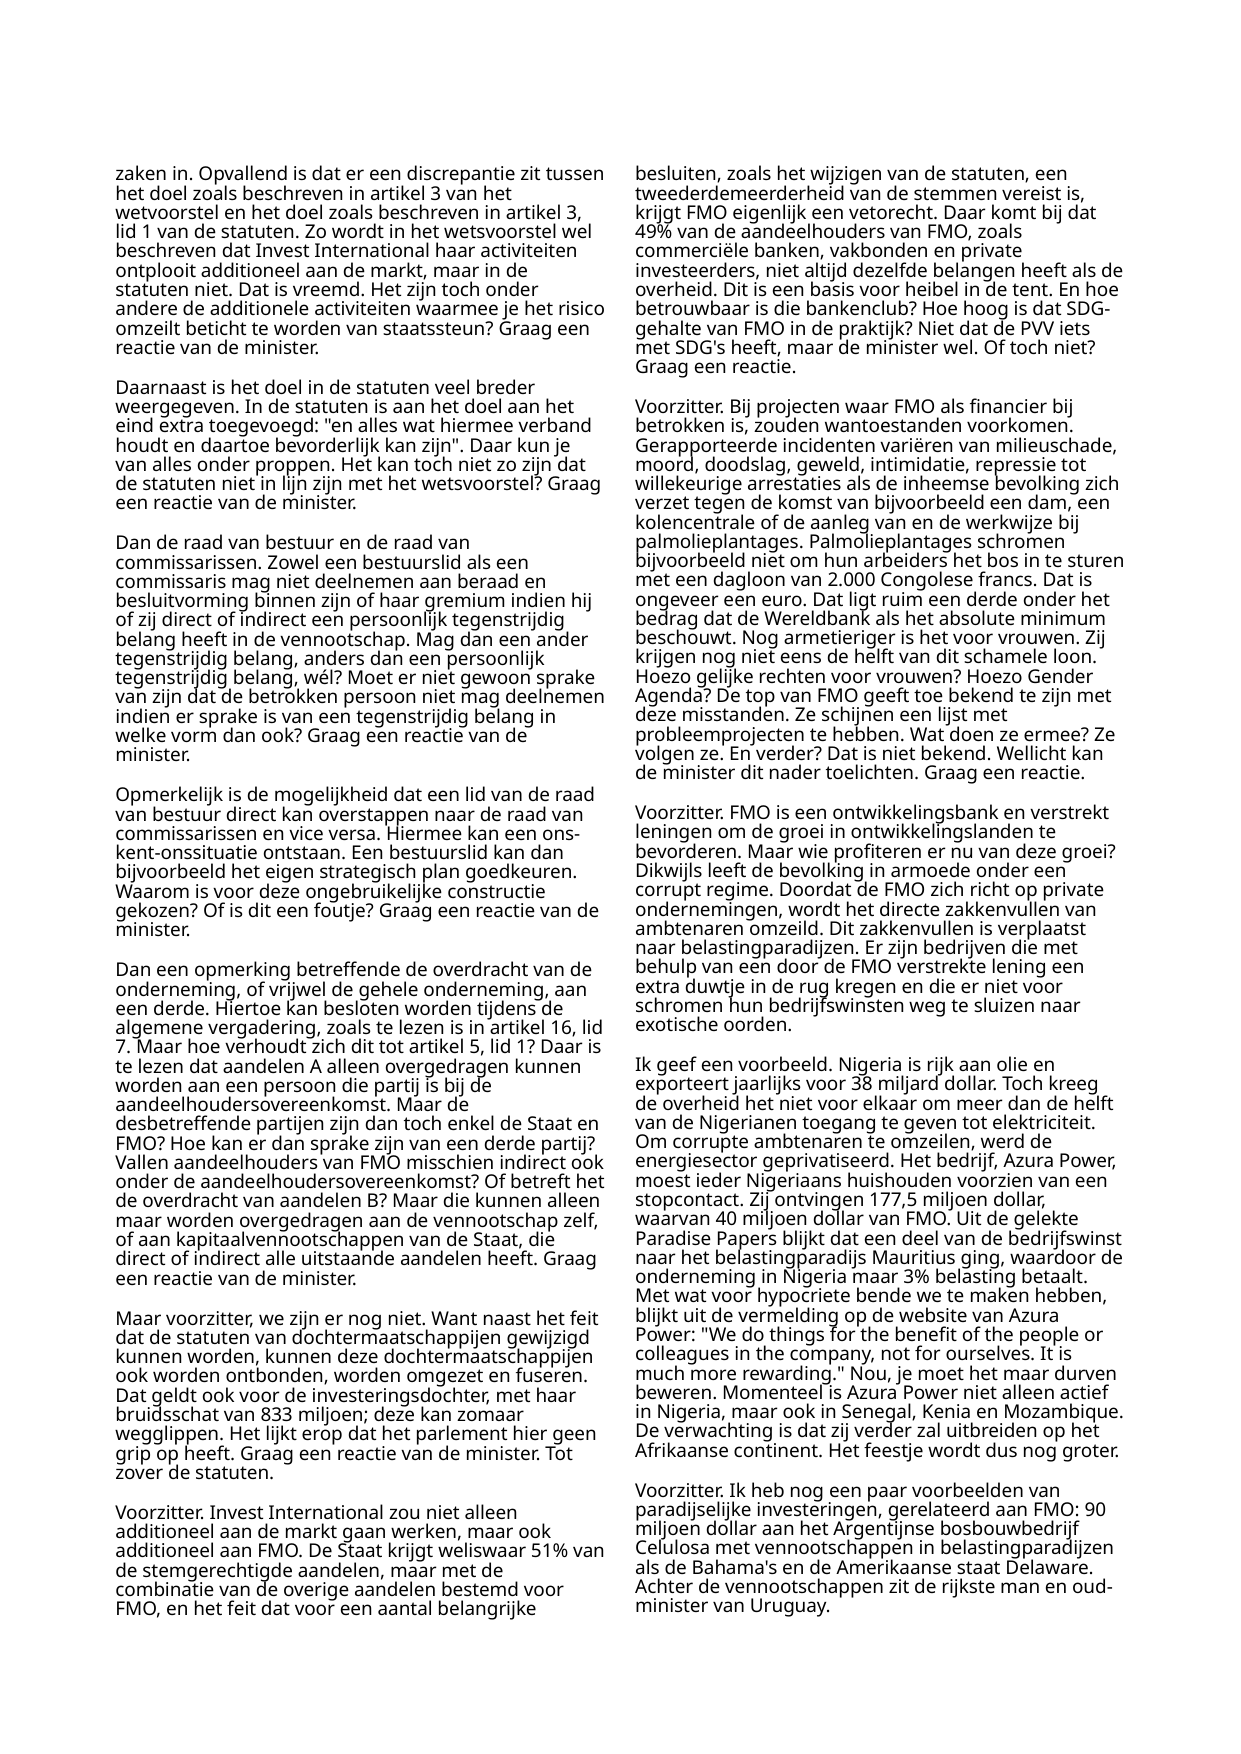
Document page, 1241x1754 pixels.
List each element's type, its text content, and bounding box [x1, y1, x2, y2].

text Daarnaast is het doel in de statuten veel breder weergegeven. In de statuten is aan het doel aan het eind extra toegevoegd: "en alles wat hiermee verband houdt en daartoe bevorderlijk kan zijn". Daar kun je van alles onder proppen. Het kan toch niet zo zijn dat de statuten niet in lijn zijn met het wetsvoorstel? Graag een reactie van de minister. [115, 379, 605, 514]
text Dan een opmerking betreffende de overdracht van de onderneming, of vrijwel de gehele onderneming, aan een derde. Hiertoe kan besloten worden tijdens de algemene vergadering, zoals te lezen is in artikel 16, lid 7. Maar hoe verhoudt zich dit tot artikel 5, lid 1? Daar is te lezen dat aandelen A alleen overgedragen kunnen worden aan een persoon die partij is bij de aandeelhoudersovereenkomst. Maar de desbetreffende partijen zijn dan toch enkel de Staat en FMO? Hoe kan er dan sprake zijn van een derde partij? Vallen aandeelhouders van FMO misschien indirect ook onder de aandeelhoudersovereenkomst? Of betreft het de overdracht van aandelen B? Maar die kunnen alleen maar worden overgedragen aan de vennootschap zelf, of aan kapitaalvennootschappen van de Staat, die direct of indirect alle uitstaande aandelen heeft. Graag een reactie van de minister. [115, 961, 605, 1289]
text Maar voorzitter, we zijn er nog niet. Want naast het feit dat de statuten van dochtermaatschappijen gewijzigd kunnen worden, kunnen deze dochtermaatschappijen ook worden ontbonden, worden omgezet en fuseren. Dat geldt ook voor de investeringsdochter, met haar bruidsschat van 833 miljoen; deze kan zomaar wegglippen. Het lijkt erop dat het parlement hier geen grip op heeft. Graag een reactie van de minister. Tot zover de statuten. [115, 1309, 605, 1483]
text Voorzitter. Ik heb nog een paar voorbeelden van paradijselijke investeringen, gerelateerd aan FMO: 90 miljoen dollar aan het Argentijnse bosbouwbedrijf Celulosa met vennootschappen in belastingparadijzen als de Bahama's en de Amerikaanse staat Delaware. Achter de vennootschappen zit de rijkste man en oud-minister van Uruguay. [635, 1482, 1125, 1616]
text Voorzitter. FMO is een ontwikkelingsbank en verstrekt leningen om de groei in ontwikkelingslanden te bevorderen. Maar wie profiteren er nu van deze groei? Dikwijls leeft de bevolking in armoede onder een corrupt regime. Doordat de FMO zich richt op private ondernemingen, wordt het directe zakkenvullen van ambtenaren omzeild. Dit zakkenvullen is verplaatst naar belastingparadijzen. Er zijn bedrijven die met behulp van een door de FMO verstrekte lening een extra duwtje in de rug kregen en die er niet voor schromen hun bedrijfswinsten weg te sluizen naar exotische oorden. [635, 804, 1125, 1035]
text Dan de raad van bestuur en de raad van commissarissen. Zowel een bestuurslid als een commissaris mag niet deelnemen aan beraad en besluitvorming binnen zijn of haar gremium indien hij of zij direct of indirect een persoonlijk tegenstrijdig belang heeft in de vennootschap. Mag dan een ander tegenstrijdig belang, anders dan een persoonlijk tegenstrijdig belang, wél? Moet er niet gewoon sprake van zijn dat de betrokken persoon niet mag deelnemen indien er sprake is van een tegenstrijdig belang in welke vorm dan ook? Graag een reactie van de minister. [115, 534, 605, 766]
text Opmerkelijk is de mogelijkheid dat een lid van de raad van bestuur direct kan overstappen naar de raad van commissarissen en vice versa. Hiermee kan een ons-kent-onssituatie ontstaan. Een bestuurslid kan dan bijvoorbeeld het eigen strategisch plan goedkeuren. Waarom is voor deze ongebruikelijke constructie gekozen? Of is dit een foutje? Graag een reactie van de minister. [115, 786, 605, 941]
text Voorzitter. Invest International zou niet alleen additioneel aan de markt gaan werken, maar ook additioneel aan FMO. De Staat krijgt weliswaar 51% van de stemgerechtigde aandelen, maar met de combinatie van de overige aandelen bestemd voor FMO, en het feit dat voor een aantal belangrijke [115, 1504, 605, 1619]
text Ik geef een voorbeeld. Nigeria is rijk aan olie en exporteert jaarlijks voor 38 miljard dollar. Toch kreeg de overheid het niet voor elkaar om meer dan de helft van de Nigerianen toegang te geven tot elektriciteit. Om corrupte ambtenaren te omzeilen, werd de energiesector geprivatiseerd. Het bedrijf, Azura Power, moest ieder Nigeriaans huishouden voorzien van een stopcontact. Zij ontvingen 177,5 miljoen dollar, waarvan 40 miljoen dollar van FMO. Uit de gelekte Paradise Papers blijkt dat een deel van de bedrijfswinst naar het belastingparadijs Mauritius ging, waardoor de onderneming in Nigeria maar 3% belasting betaalt. Met wat voor hypocriete bende we te maken hebben, blijkt uit de vermelding op de website van Azura Power: "We do things for the benefit of the people or colleagues in the company, not for ourselves. It is much more rewarding." Nou, je moet het maar durven beweren. Momenteel is Azura Power niet alleen actief in Nigeria, maar ook in Senegal, Kenia en Mozambique. De verwachting is dat zij verder zal uitbreiden op het Afrikaanse continent. Het feestje wordt dus nog groter. [635, 1056, 1125, 1461]
text Voorzitter. Bij projecten waar FMO als financier bij betrokken is, zouden wantoestanden voorkomen. Gerapporteerde incidenten variëren van milieuschade, moord, doodslag, geweld, intimidatie, repressie tot willekeurige arrestaties als de inheemse bevolking zich verzet tegen de komst van bijvoorbeeld een dam, een kolencentrale of de aanleg van en de werkwijze bij palmolieplantages. Palmolieplantages schromen bijvoorbeeld niet om hun arbeiders het bos in te sturen met een dagloon van 2.000 Congolese francs. Dat is ongeveer een euro. Dat ligt ruim een derde onder het bedrag dat de Wereldbank als het absolute minimum beschouwt. Nog armetieriger is het voor vrouwen. Zij krijgen nog niet eens de helft van dit schamele loon. Hoezo gelijke rechten voor vrouwen? Hoezo Gender Agenda? De top van FMO geeft toe bekend te zijn met deze misstanden. Ze schijnen een lijst met probleemprojecten te hebben. Wat doen ze ermee? Ze volgen ze. En verder? Dat is niet bekend. Wellicht kan de minister dit nader toelichten. Graag een reactie. [635, 398, 1125, 783]
text besluiten, zoals het wijzigen van de statuten, een tweederdemeerderheid van de stemmen vereist is, krijgt FMO eigenlijk een vetorecht. Daar komt bij dat 49% van de aandeelhouders van FMO, zoals commerciële banken, vakbonden en private investeerders, niet altijd dezelfde belangen heeft als de overheid. Dit is een basis voor heibel in de tent. En hoe betrouwbaar is die bankenclub? Hoe hoog is dat SDG-gehalte van FMO in de praktijk? Niet dat de PVV iets met SDG's heeft, maar de minister wel. Of toch niet? Graag een reactie. [635, 165, 1125, 377]
text zaken in. Opvallend is dat er een discrepantie zit tussen het doel zoals beschreven in artikel 3 van het wetvoorstel en het doel zoals beschreven in artikel 3, lid 1 van de statuten. Zo wordt in het wetsvoorstel wel beschreven dat Invest International haar activiteiten ontplooit additioneel aan de markt, maar in de statuten niet. Dat is vreemd. Het zijn toch onder andere de additionele activiteiten waarmee je het risico omzeilt beticht te worden van staatssteun? Graag een reactie van de minister. [115, 165, 605, 358]
